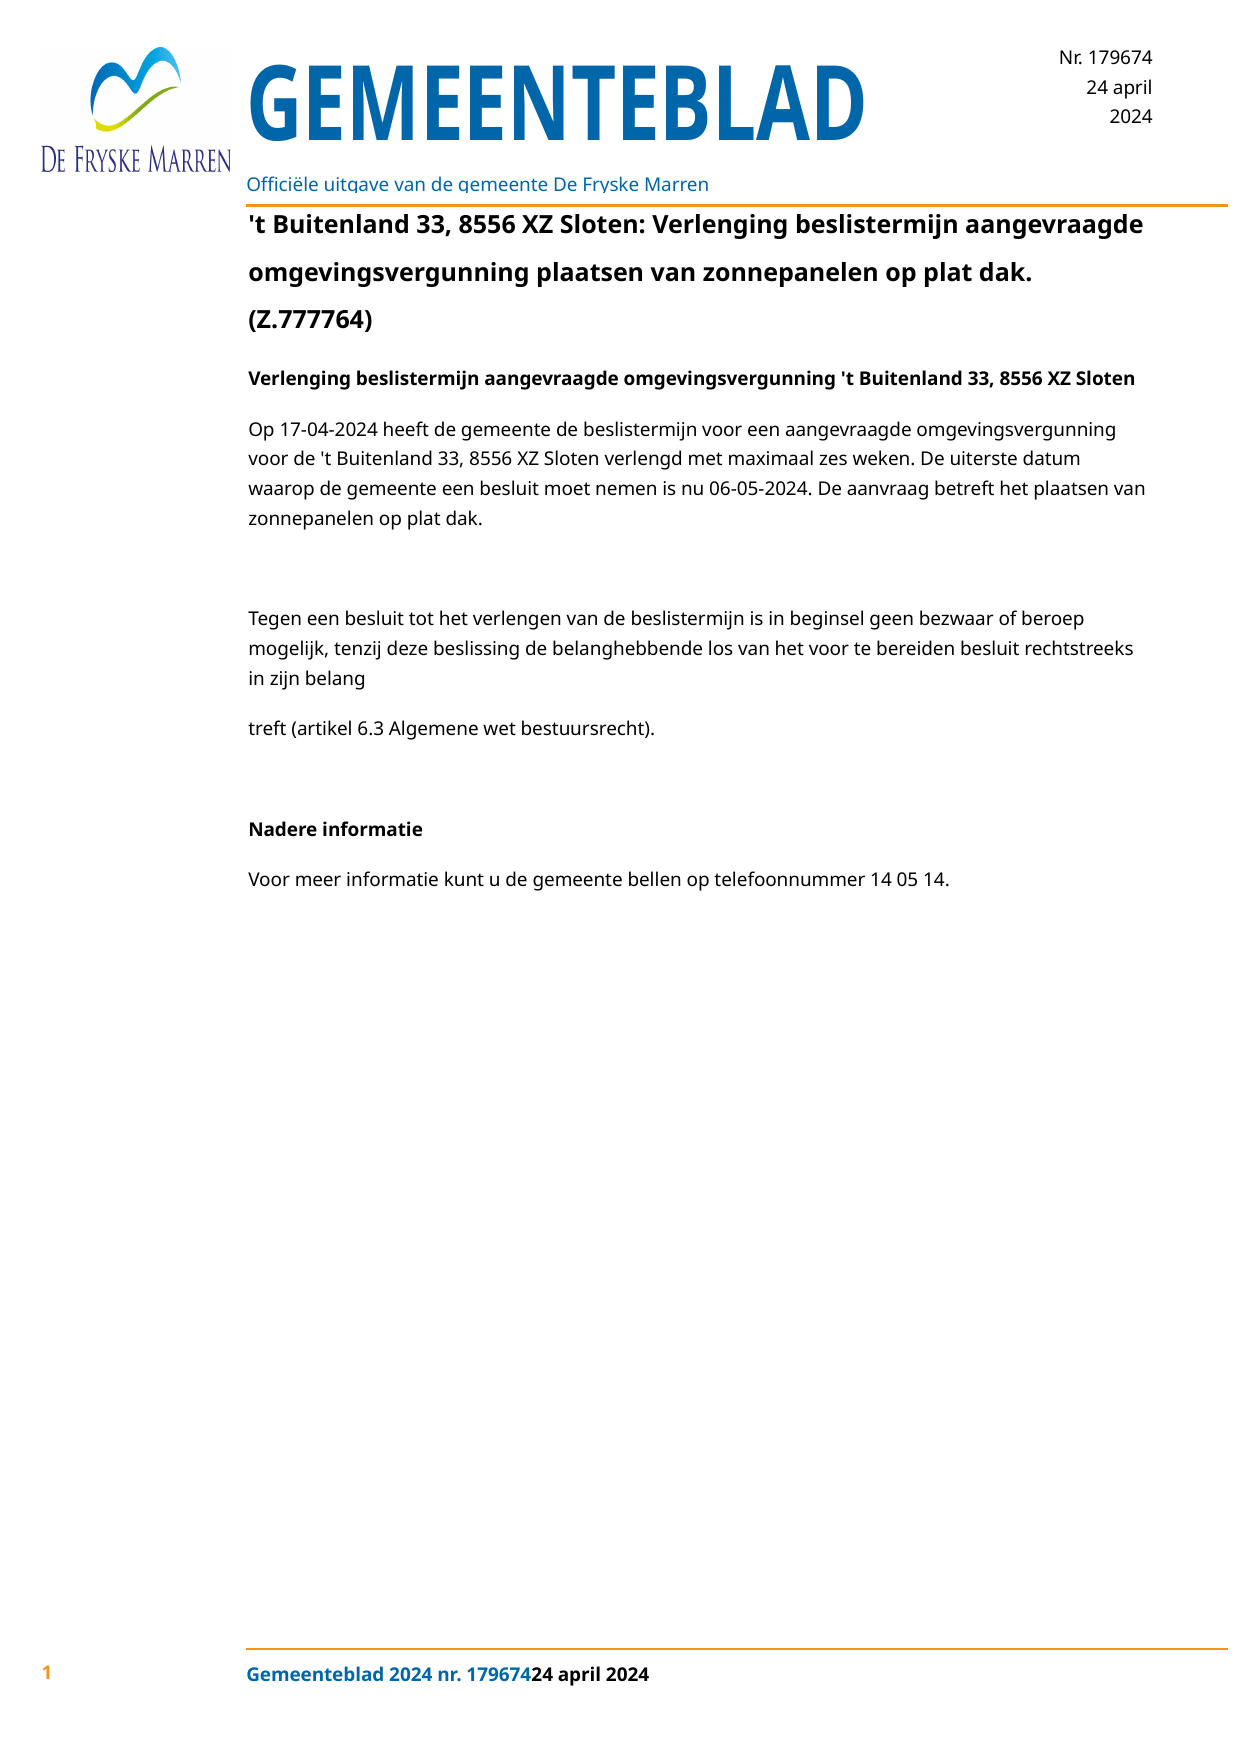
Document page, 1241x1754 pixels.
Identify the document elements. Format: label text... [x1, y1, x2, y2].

text Voor meer informatie kunt u de gemeente bellen op telefoonnummer 14 05 14. [248, 866, 1152, 892]
text Tegen een besluit tot het verlengen van de beslistermijn is in beginsel geen bezwaar of beroep mogelijk, tenzij deze beslissing de belanghebbende los van het voor te bereiden besluit rechtstreeks in zijn belang [248, 606, 1152, 690]
picture [41, 47, 231, 172]
text Op 17-04-2024 heeft de gemeente de beslistermijn voor een aangevraagde omgevingsvergunning voor de 't Buitenland 33, 8556 XZ Sloten verlengd met maximaal zes weken. De uiterste datum waarop de gemeente een besluit moet nemen is nu 06-05-2024. De aanvraag betreft het plaatsen van zonnepanelen op plat dak. [248, 416, 1152, 530]
text Nadere informatie [248, 816, 1152, 842]
text 't Buitenland 33, 8556 XZ Sloten: Verlenging beslistermijn aangevraagde omgevingsvergunning plaatsen van zonnepanelen op plat dak. (Z.777764) [248, 207, 1152, 336]
text Verlenging beslistermijn aangevraagde omgevingsvergunning 't Buitenland 33, 8556 XZ Sloten [248, 366, 1152, 391]
text treft (artikel 6.3 Algemene wet bestuursrecht). [248, 715, 1152, 741]
